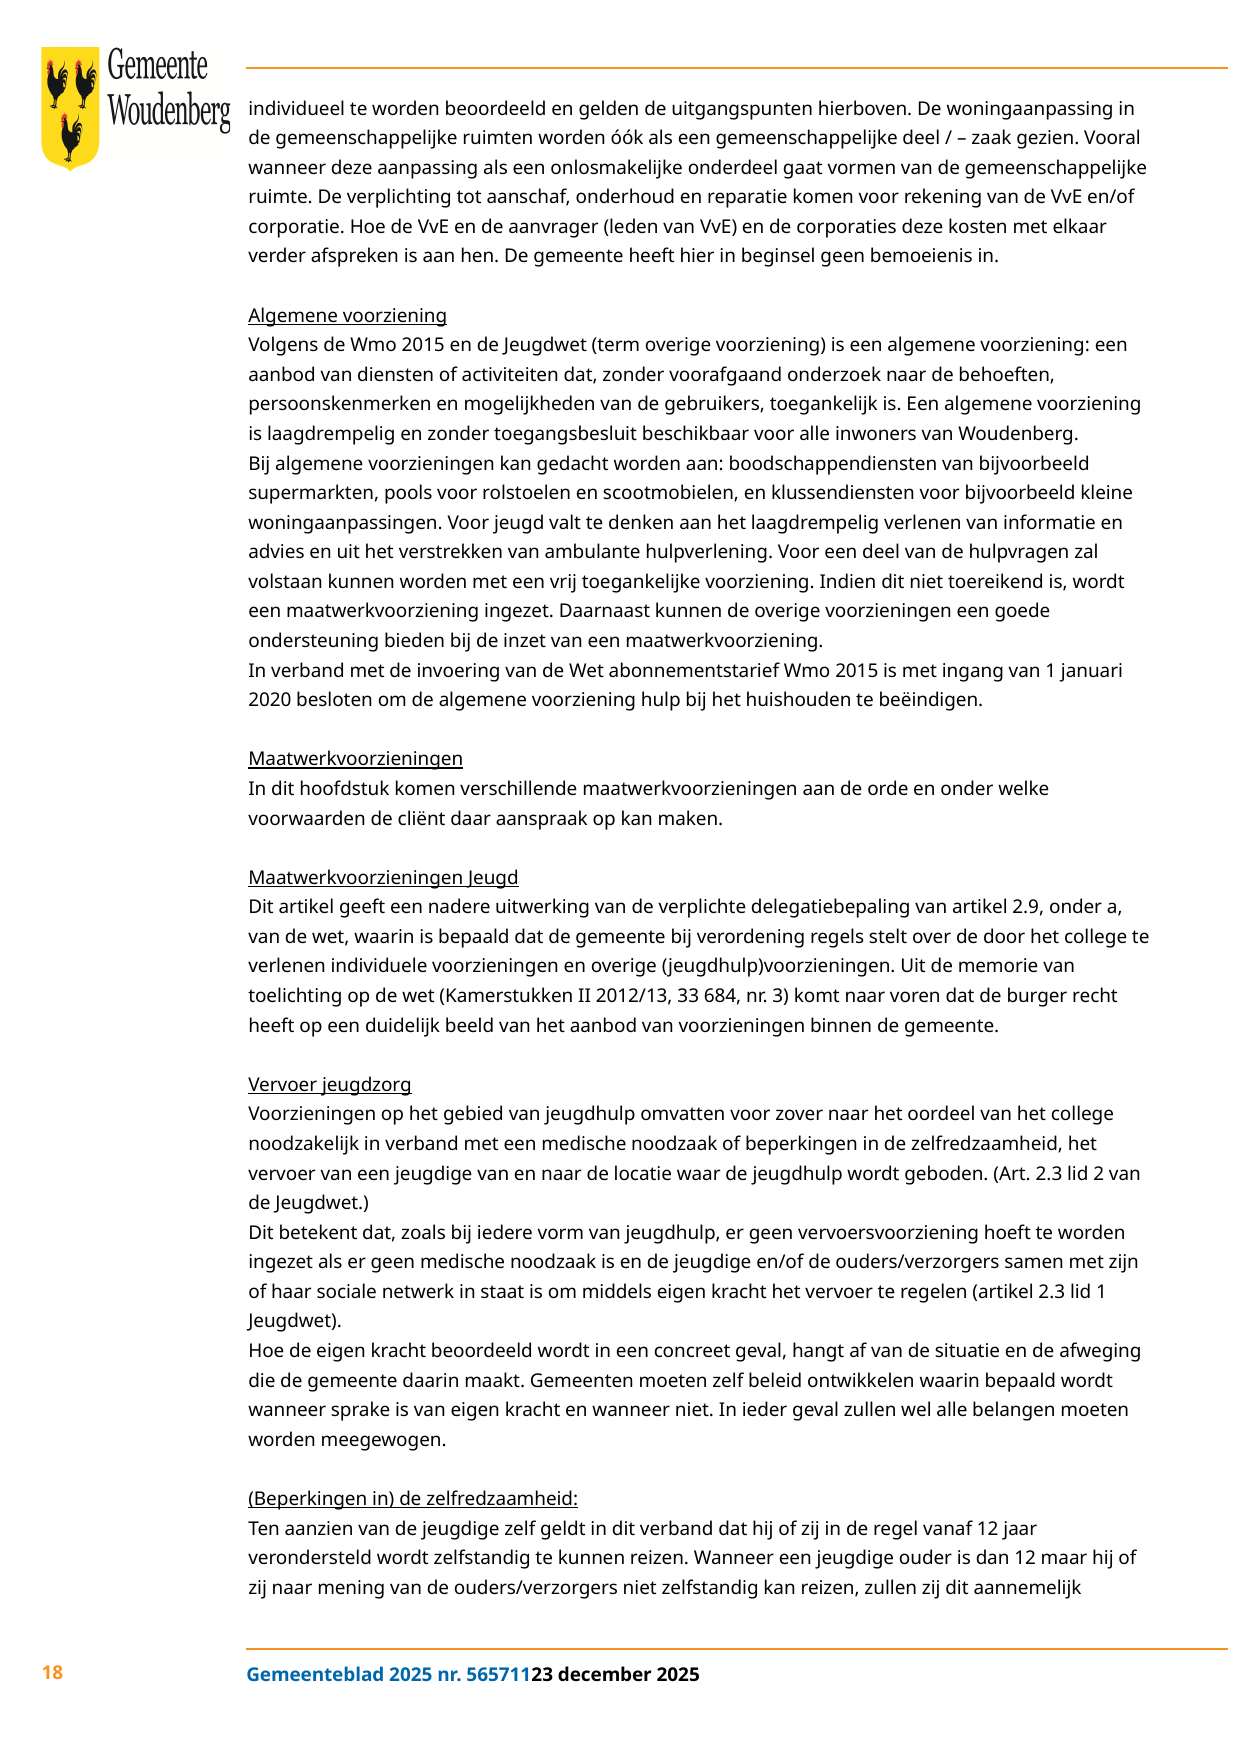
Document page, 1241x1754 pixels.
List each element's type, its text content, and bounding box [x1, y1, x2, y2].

text In dit hoofdstuk komen verschillende maatwerkvoorzieningen aan de orde en onder welke voorwaarden de cliënt daar aanspraak op kan maken. [248, 775, 1152, 831]
text (Beperkingen in) de zelfredzaamheid: [248, 1485, 1152, 1511]
text Maatwerkvoorzieningen [248, 746, 1152, 771]
text Ten aanzien van de jeugdige zelf geldt in dit verband dat hij of zij in de regel vanaf 12 jaar verondersteld wordt zelfstandig te kunnen reizen. Wanneer een jeugdige ouder is dan 12 maar hij of zij naar mening van de ouders/verzorgers niet zelfstandig kan reizen, zullen zij dit aannemelijk [248, 1515, 1152, 1600]
text Voorzieningen op het gebied van jeugdhulp omvatten voor zover naar het oordeel van het college noodzakelijk in verband met een medische noodzaak of beperkingen in de zelfredzaamheid, het vervoer van een jeugdige van en naar de locatie waar de jeugdhulp wordt geboden. (Art. 2.3 lid 2 van de Jeugdwet.) [248, 1101, 1152, 1215]
picture [41, 47, 231, 172]
text Hoe de eigen kracht beoordeeld wordt in een concreet geval, hangt af van de situatie en de afweging die de gemeente daarin maakt. Gemeenten moeten zelf beleid ontwikkelen waarin bepaald wordt wanneer sprake is van eigen kracht en wanneer niet. In ieder geval zullen wel alle belangen moeten worden meegewogen. [248, 1337, 1152, 1452]
text Bij algemene voorzieningen kan gedacht worden aan: boodschappendiensten van bijvoorbeeld supermarkten, pools voor rolstoelen en scootmobielen, en klussendiensten voor bijvoorbeeld kleine woningaanpassingen. Voor jeugd valt te denken aan het laagdrempelig verlenen van informatie en advies en uit het verstrekken van ambulante hulpverlening. Voor een deel van de hulpvragen zal volstaan kunnen worden met een vrij toegankelijke voorziening. Indien dit niet toereikend is, wordt een maatwerkvoorziening ingezet. Daarnaast kunnen de overige voorzieningen een goede ondersteuning bieden bij de inzet van een maatwerkvoorziening. [248, 450, 1152, 653]
text Vervoer jeugdzorg [248, 1071, 1152, 1097]
text individueel te worden beoordeeld en gelden de uitgangspunten hierboven. De woningaanpassing in de gemeenschappelijke ruimten worden óók als een gemeenschappelijke deel / – zaak gezien. Vooral wanneer deze aanpassing als een onlosmakelijke onderdeel gaat vormen van de gemeenschappelijke ruimte. De verplichting tot aanschaf, onderhoud en reparatie komen voor rekening van de VvE en/of corporatie. Hoe de VvE en de aanvrager (leden van VvE) en de corporaties deze kosten met elkaar verder afspreken is aan hen. De gemeente heeft hier in beginsel geen bemoeienis in. [248, 95, 1152, 268]
text Volgens de Wmo 2015 en de Jeugdwet (term overige voorziening) is een algemene voorziening: een aanbod van diensten of activiteiten dat, zonder voorafgaand onderzoek naar de behoeften, persoonskenmerken en mogelijkheden van de gebruikers, toegankelijk is. Een algemene voorziening is laagdrempelig en zonder toegangsbesluit beschikbaar voor alle inwoners van Woudenberg. [248, 331, 1152, 446]
text Dit artikel geeft een nadere uitwerking van de verplichte delegatiebepaling van artikel 2.9, onder a, van de wet, waarin is bepaald dat de gemeente bij verordening regels stelt over de door het college te verlenen individuele voorzieningen en overige (jeugdhulp)voorzieningen. Uit de memorie van toelichting op de wet (Kamerstukken II 2012/13, 33 684, nr. 3) komt naar voren dat de burger recht heeft op een duidelijk beeld van het aanbod van voorzieningen binnen de gemeente. [248, 893, 1152, 1038]
text In verband met de invoering van de Wet abonnementstarief Wmo 2015 is met ingang van 1 januari 2020 besloten om de algemene voorziening hulp bij het huishouden te beëindigen. [248, 657, 1152, 712]
text Algemene voorziening [248, 302, 1152, 328]
text Dit betekent dat, zoals bij iedere vorm van jeugdhulp, er geen vervoersvoorziening hoeft te worden ingezet als er geen medische noodzaak is en de jeugdige en/of de ouders/verzorgers samen met zijn of haar sociale netwerk in staat is om middels eigen kracht het vervoer te regelen (artikel 2.3 lid 1 Jeugdwet). [248, 1219, 1152, 1333]
text Maatwerkvoorzieningen Jeugd [248, 864, 1152, 890]
